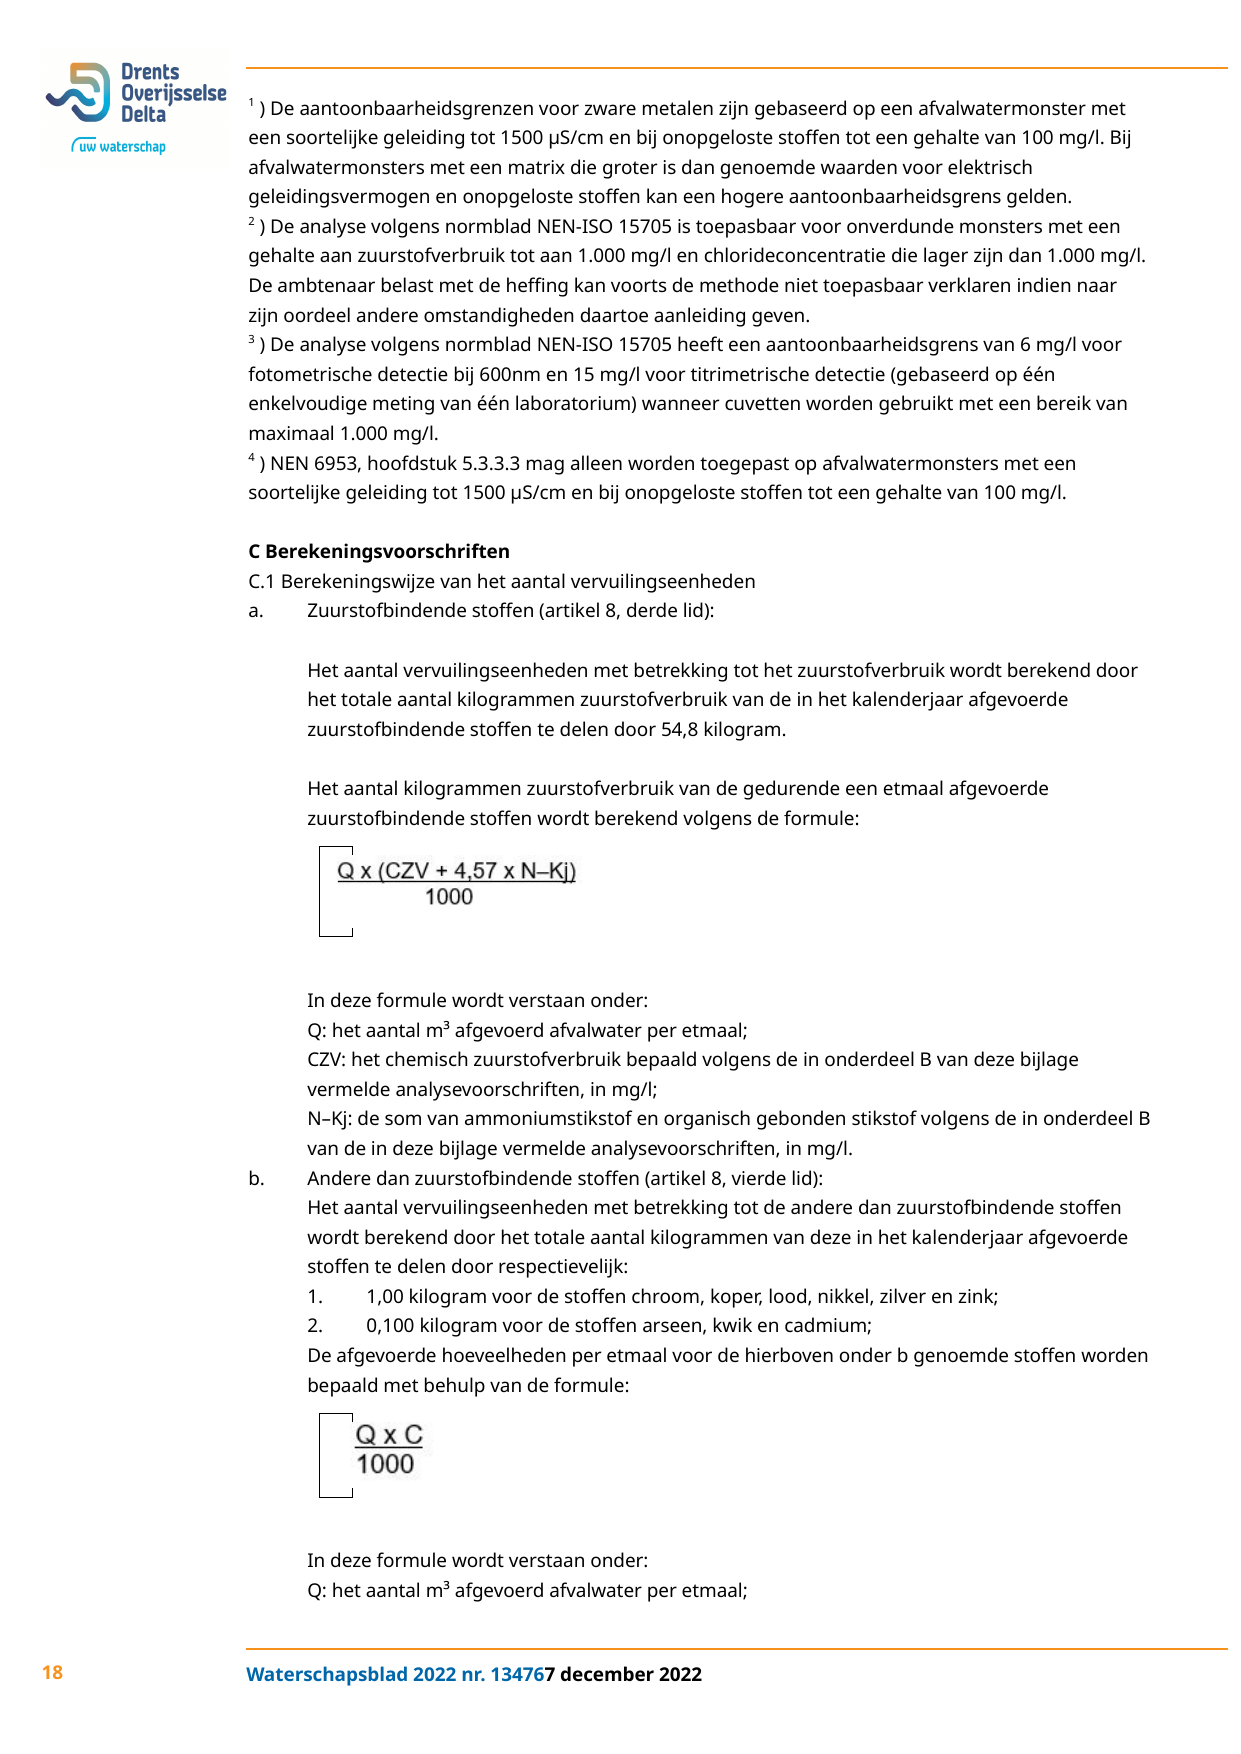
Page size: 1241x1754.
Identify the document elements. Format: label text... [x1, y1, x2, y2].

list Q: het aantal m³ afgevoerd afvalwater per etmaal; [248, 1017, 1152, 1042]
list In deze formule wordt verstaan onder: [248, 987, 1152, 1013]
list De afgevoerde hoeveelheden per etmaal voor de hierboven onder b genoemde stoffen worden bepaald met behulp van de formule: [248, 1342, 1152, 1397]
list 1,00 kilogram voor de stoffen chroom, koper, lood, nikkel, zilver en zink; [307, 1283, 1152, 1309]
list N–Kj: de som van ammoniumstikstof en organisch gebonden stikstof volgens de in onderdeel B van de in deze bijlage vermelde analysevoorschriften, in mg/l. [248, 1106, 1152, 1161]
text 3 ) De analyse volgens normblad NEN-ISO 15705 heeft een aantoonbaarheidsgrens van 6 mg/l voor fotometrische detectie bij 600nm en 15 mg/l voor titrimetrische detectie (gebaseerd op één enkelvoudige meting van één laboratorium) wanneer cuvetten worden gebruikt met een bereik van maximaal 1.000 mg/l. [248, 331, 1152, 446]
text 2 ) De analyse volgens normblad NEN-ISO 15705 is toepasbaar voor onverdunde monsters met een gehalte aan zuurstofverbruik tot aan 1.000 mg/l en chlorideconcentratie die lager zijn dan 1.000 mg/l. De ambtenaar belast met de heffing kan voorts de methode niet toepasbaar verklaren indien naar zijn oordeel andere omstandigheden daartoe aanleiding geven. [248, 213, 1152, 328]
text C Berekeningsvoorschriften [248, 538, 1152, 564]
text 1 ) De aantoonbaarheidsgrenzen voor zware metalen zijn gebaseerd op een afvalwatermonster met een soortelijke geleiding tot 1500 μS/cm en bij onopgeloste stoffen tot een gehalte van 100 mg/l. Bij afvalwatermonsters met een matrix die groter is dan genoemde waarden voor elektrisch geleidingsvermogen en onopgeloste stoffen kan een hogere aantoonbaarheidsgrens gelden. [248, 95, 1152, 209]
list Andere dan zuurstofbindende stoffen (artikel 8, vierde lid): [248, 1165, 1152, 1190]
picture [41, 47, 231, 172]
text C.1 Berekeningswijze van het aantal vervuilingseenheden [248, 568, 1152, 594]
list Q: het aantal m³ afgevoerd afvalwater per etmaal; [248, 1577, 1152, 1603]
text 4 ) NEN 6953, hoofdstuk 5.3.3.3 mag alleen worden toegepast op afvalwatermonsters met een soortelijke geleiding tot 1500 μS/cm en bij onopgeloste stoffen tot een gehalte van 100 mg/l. [248, 450, 1152, 505]
list Zuurstofbindende stoffen (artikel 8, derde lid): [248, 598, 1152, 623]
list Het aantal kilogrammen zuurstofverbruik van de gedurende een etmaal afgevoerde zuurstofbindende stoffen wordt berekend volgens de formule: [248, 775, 1152, 831]
list Het aantal vervuilingseenheden met betrekking tot de andere dan zuurstofbindende stoffen wordt berekend door het totale aantal kilogrammen van deze in het kalenderjaar afgevoerde stoffen te delen door respectievelijk: [248, 1194, 1152, 1279]
picture [327, 855, 588, 928]
list 0,100 kilogram voor de stoffen arseen, kwik en cadmium; [307, 1313, 1152, 1338]
list Het aantal vervuilingseenheden met betrekking tot het zuurstofverbruik wordt berekend door het totale aantal kilogrammen zuurstofverbruik van de in het kalenderjaar afgevoerde zuurstofbindende stoffen te delen door 54,8 kilogram. [248, 657, 1152, 742]
list In deze formule wordt verstaan onder: [248, 1548, 1152, 1573]
list CZV: het chemisch zuurstofverbruik bepaald volgens de in onderdeel B van deze bijlage vermelde analysevoorschriften, in mg/l; [248, 1046, 1152, 1102]
picture [327, 1422, 470, 1488]
